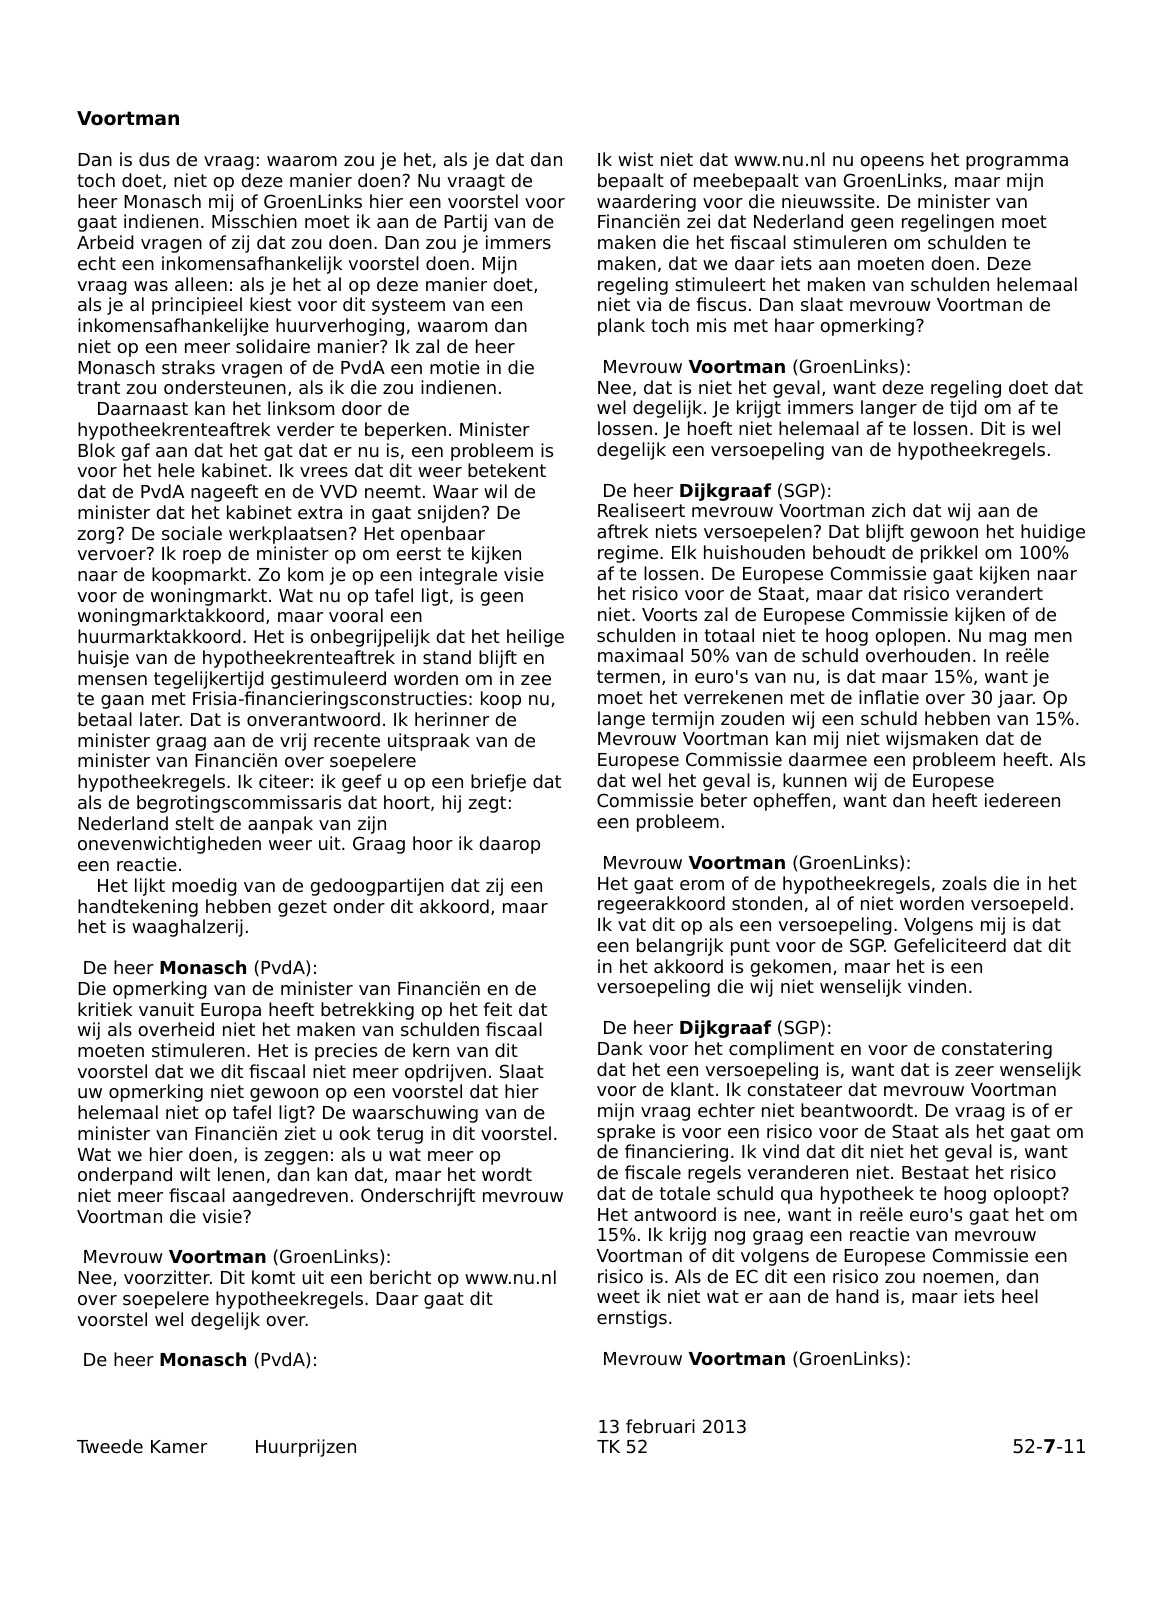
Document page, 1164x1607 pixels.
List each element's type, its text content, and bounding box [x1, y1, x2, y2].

text De heer Monasch (PvdA): [77, 958, 567, 979]
text Die opmerking van de minister van Financiën en de kritiek vanuit Europa heeft betrekking op het feit dat wij als overheid niet het maken van schulden fiscaal moeten stimuleren. Het is precies de kern van dit voorstel dat we dit fiscaal niet meer opdrijven. Slaat uw opmerking niet gewoon op een voorstel dat hier helemaal niet op tafel ligt? De waarschuwing van de minister van Financiën ziet u ook terug in dit voorstel. Wat we hier doen, is zeggen: als u wat meer op onderpand wilt lenen, dan kan dat, maar het wordt niet meer fiscaal aangedreven. Onderschrijft mevrouw Voortman die visie? [77, 979, 567, 1227]
text Nee, voorzitter. Dit komt uit een bericht op www.nu.nl over soepelere hypotheekregels. Daar gaat dit voorstel wel degelijk over. [77, 1268, 567, 1330]
text Dank voor het compliment en voor de constatering dat het een versoepeling is, want dat is zeer wenselijk voor de klant. Ik constateer dat mevrouw Voortman mijn vraag echter niet beantwoordt. De vraag is of er sprake is voor een risico voor de Staat als het gaat om de financiering. Ik vind dat dit niet het geval is, want de fiscale regels veranderen niet. Bestaat het risico dat de totale schuld qua hypotheek te hoog oploopt? Het antwoord is nee, want in reële euro's gaat het om 15%. Ik krijg nog graag een reactie van mevrouw Voortman of dit volgens de Europese Commissie een risico is. Als de EC dit een risico zou noemen, dan weet ik niet wat er aan de hand is, maar iets heel ernstigs. [596, 1039, 1087, 1329]
text Het gaat erom of de hypotheekregels, zoals die in het regeerakkoord stonden, al of niet worden versoepeld. Ik vat dit op als een versoepeling. Volgens mij is dat een belangrijk punt voor de SGP. Gefeliciteerd dat dit in het akkoord is gekomen, maar het is een versoepeling die wij niet wenselijk vinden. [596, 873, 1087, 998]
text Mevrouw Voortman (GroenLinks): [77, 1247, 567, 1268]
text De heer Dijkgraaf (SGP): [596, 480, 1087, 501]
text Mevrouw Voortman (GroenLinks): [596, 357, 1087, 377]
text De heer Dijkgraaf (SGP): [596, 1018, 1087, 1039]
text Nee, dat is niet het geval, want deze regeling doet dat wel degelijk. Je krijgt immers langer de tijd om af te lossen. Je hoeft niet helemaal af te lossen. Dit is wel degelijk een versoepeling van de hypotheekregels. [596, 377, 1087, 460]
text De heer Monasch (PvdA): [77, 1350, 567, 1371]
text Realiseert mevrouw Voortman zich dat wij aan de aftrek niets versoepelen? Dat blijft gewoon het huidige regime. Elk huishouden behoudt de prikkel om 100% af te lossen. De Europese Commissie gaat kijken naar het risico voor de Staat, maar dat risico verandert niet. Voorts zal de Europese Commissie kijken of de schulden in totaal niet te hoog oplopen. Nu mag men maximaal 50% van de schuld overhouden. In reële termen, in euro's van nu, is dat maar 15%, want je moet het verrekenen met de inflatie over 30 jaar. Op lange termijn zouden wij een schuld hebben van 15%. Mevrouw Voortman kan mij niet wijsmaken dat de Europese Commissie daarmee een probleem heeft. Als dat wel het geval is, kunnen wij de Europese Commissie beter opheffen, want dan heeft iedereen een probleem. [596, 501, 1087, 833]
text Daarnaast kan het linksom door de hypotheekrenteaftrek verder te beperken. Minister Blok gaf aan dat het gat dat er nu is, een probleem is voor het hele kabinet. Ik vrees dat dit weer betekent dat de PvdA nageeft en de VVD neemt. Waar wil de minister dat het kabinet extra in gaat snijden? De zorg? De sociale werkplaatsen? Het openbaar vervoer? Ik roep de minister op om eerst te kijken naar de koopmarkt. Zo kom je op een integrale visie voor de woningmarkt. Wat nu op tafel ligt, is geen woningmarktakkoord, maar vooral een huurmarktakkoord. Het is onbegrijpelijk dat het heilige huisje van de hypotheekrenteaftrek in stand blijft en mensen tegelijkertijd gestimuleerd worden om in zee te gaan met Frisia-financieringsconstructies: koop nu, betaal later. Dat is onverantwoord. Ik herinner de minister graag aan de vrij recente uitspraak van de minister van Financiën over soepelere hypotheekregels. Ik citeer: ik geef u op een briefje dat als de begrotingscommissaris dat hoort, hij zegt: Nederland stelt de aanpak van zijn onevenwichtigheden weer uit. Graag hoor ik daarop een reactie. [77, 399, 567, 876]
text Dan is dus de vraag: waarom zou je het, als je dat dan toch doet, niet op deze manier doen? Nu vraagt de heer Monasch mij of GroenLinks hier een voorstel voor gaat indienen. Misschien moet ik aan de Partij van de Arbeid vragen of zij dat zou doen. Dan zou je immers echt een inkomensafhankelijk voorstel doen. Mijn vraag was alleen: als je het al op deze manier doet, als je al principieel kiest voor dit systeem van een inkomensafhankelijke huurverhoging, waarom dan niet op een meer solidaire manier? Ik zal de heer Monasch straks vragen of de PvdA een motie in die trant zou ondersteunen, als ik die zou indienen. [77, 150, 567, 399]
text Mevrouw Voortman (GroenLinks): [596, 853, 1087, 873]
text Ik wist niet dat www.nu.nl nu opeens het programma bepaalt of meebepaalt van GroenLinks, maar mijn waardering voor die nieuwssite. De minister van Financiën zei dat Nederland geen regelingen moet maken die het fiscaal stimuleren om schulden te maken, dat we daar iets aan moeten doen. Deze regeling stimuleert het maken van schulden helemaal niet via de fiscus. Dan slaat mevrouw Voortman de plank toch mis met haar opmerking? [596, 150, 1087, 337]
text Mevrouw Voortman (GroenLinks): [596, 1349, 1087, 1369]
text Het lijkt moedig van de gedoogpartijen dat zij een handtekening hebben gezet onder dit akkoord, maar het is waaghalzerij. [77, 876, 567, 938]
